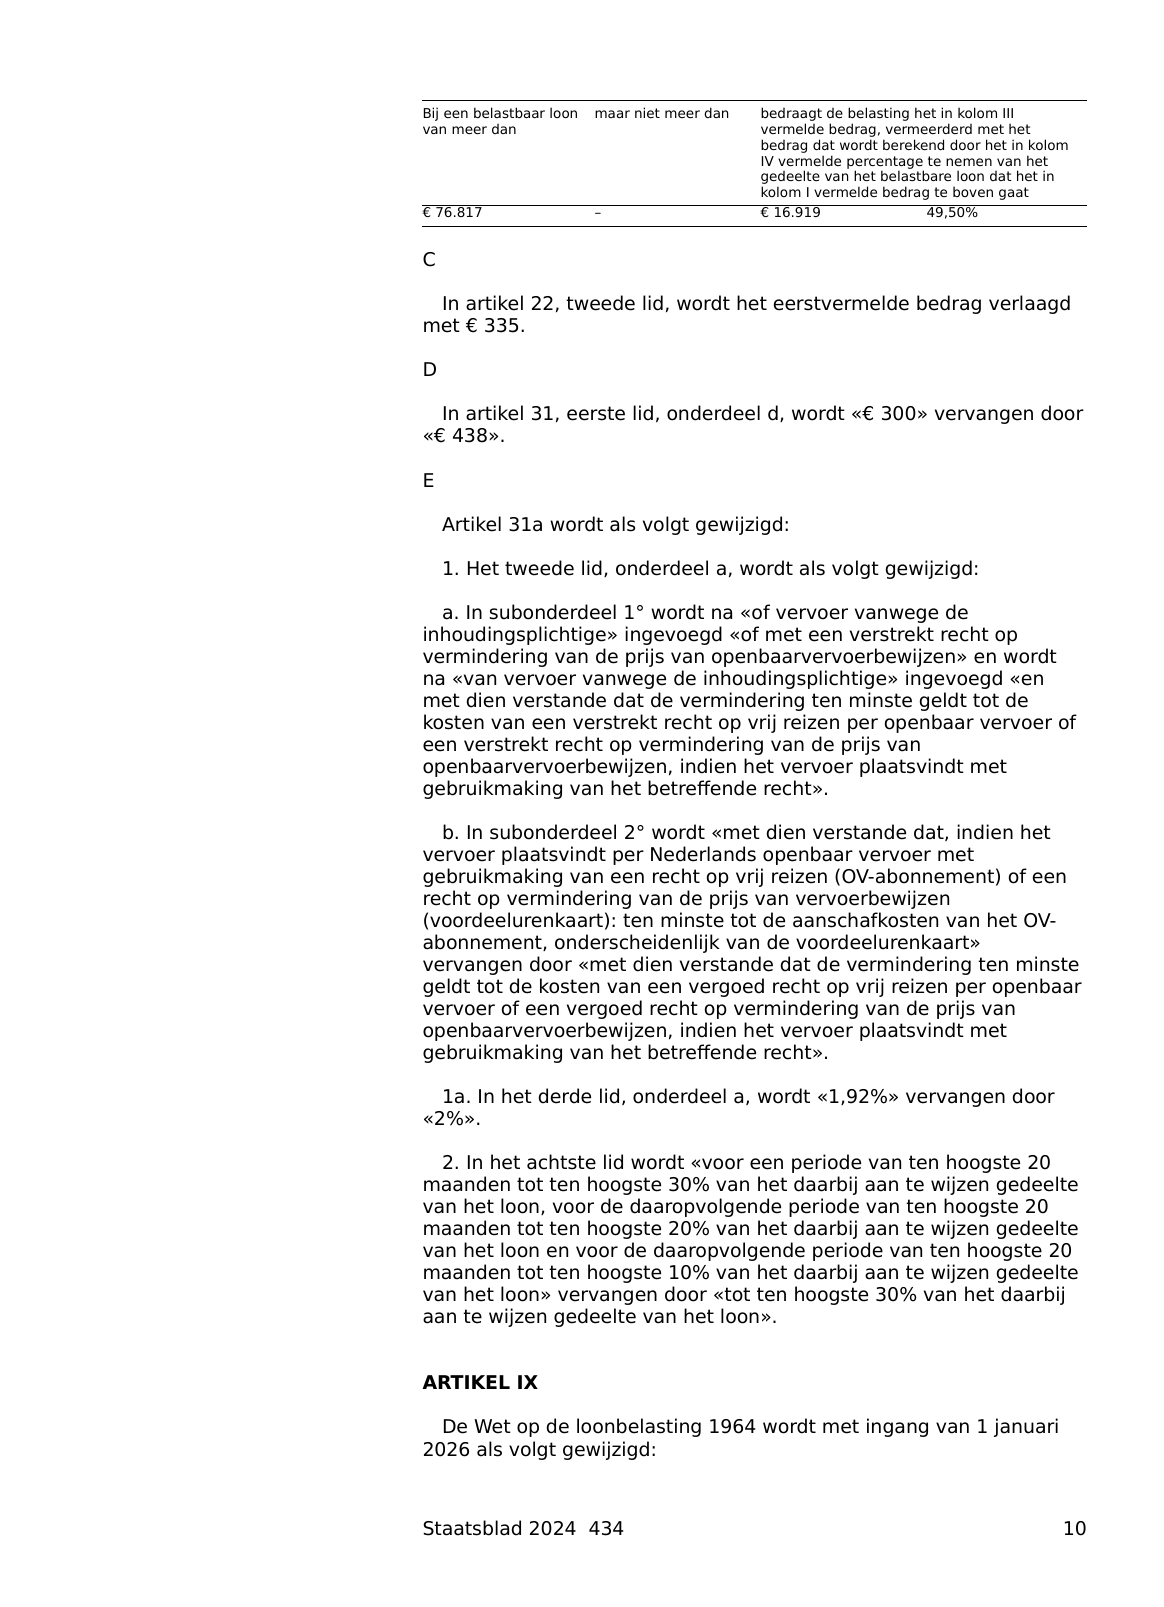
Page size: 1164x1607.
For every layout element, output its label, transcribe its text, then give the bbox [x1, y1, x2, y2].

subtitle ARTIKEL IX [422, 1372, 1087, 1394]
text 1. Het tweede lid, onderdeel a, wordt als volgt gewijzigd: [422, 558, 1087, 580]
text b. In subonderdeel 2° wordt «met dien verstande dat, indien het vervoer plaatsvindt per Nederlands openbaar vervoer met gebruikmaking van een recht op vrij reizen (OV-abonnement) of een recht op vermindering van de prijs van vervoerbewijzen (voordeelurenkaart): ten minste tot de aanschafkosten van het OV-abonnement, onderscheidenlijk van de voordeelurenkaart» vervangen door «met dien verstande dat de vermindering ten minste geldt tot de kosten van een vergoed recht op vrij reizen per openbaar vervoer of een vergoed recht op vermindering van de prijs van openbaarvervoerbewijzen, indien het vervoer plaatsvindt met gebruikmaking van het betreffende recht». [422, 822, 1087, 1064]
table_cell 49,50% [921, 206, 1087, 226]
text In artikel 22, tweede lid, wordt het eerstvermelde bedrag verlaagd met € 335. [422, 293, 1087, 337]
text E [422, 469, 1087, 491]
text C [422, 249, 1087, 271]
text D [422, 359, 1087, 381]
table_cell € 76.817 [422, 206, 588, 226]
text De Wet op de loonbelasting 1964 wordt met ingang van 1 januari 2026 als volgt gewijzigd: [422, 1416, 1087, 1460]
text 2. In het achtste lid wordt «voor een periode van ten hoogste 20 maanden tot ten hoogste 30% van het daarbij aan te wijzen gedeelte van het loon, voor de daaropvolgende periode van ten hoogste 20 maanden tot ten hoogste 20% van het daarbij aan te wijzen gedeelte van het loon en voor de daaropvolgende periode van ten hoogste 20 maanden tot ten hoogste 10% van het daarbij aan te wijzen gedeelte van het loon» vervangen door «tot ten hoogste 30% van het daarbij aan te wijzen gedeelte van het loon». [422, 1152, 1087, 1328]
text a. In subonderdeel 1° wordt na «of vervoer vanwege de inhoudingsplichtige» ingevoegd «of met een verstrekt recht op vermindering van de prijs van openbaarvervoerbewijzen» en wordt na «van vervoer vanwege de inhoudingsplichtige» ingevoegd «en met dien verstande dat de vermindering ten minste geldt tot de kosten van een verstrekt recht op vrij reizen per openbaar vervoer of een verstrekt recht op vermindering van de prijs van openbaarvervoerbewijzen, indien het vervoer plaatsvindt met gebruikmaking van het betreffende recht». [422, 602, 1087, 800]
table_cell – [588, 206, 754, 226]
text 1a. In het derde lid, onderdeel a, wordt «1,92%» vervangen door «2%». [422, 1086, 1087, 1130]
text In artikel 31, eerste lid, onderdeel d, wordt «€ 300» vervangen door «€ 438». [422, 403, 1087, 447]
table_header bedraagt de belasting het in kolom III vermelde bedrag, vermeerderd met het bedrag dat wordt berekend door het in kolom IV vermelde percentage te nemen van het gedeelte van het belastbare loon dat het in kolom I vermelde bedrag te boven gaat [754, 101, 1087, 205]
text Artikel 31a wordt als volgt gewijzigd: [422, 514, 1087, 536]
table_header Bij een belastbaar loon van meer dan [422, 101, 588, 205]
table_cell € 16.919 [754, 206, 921, 226]
table_header maar niet meer dan [588, 101, 754, 205]
